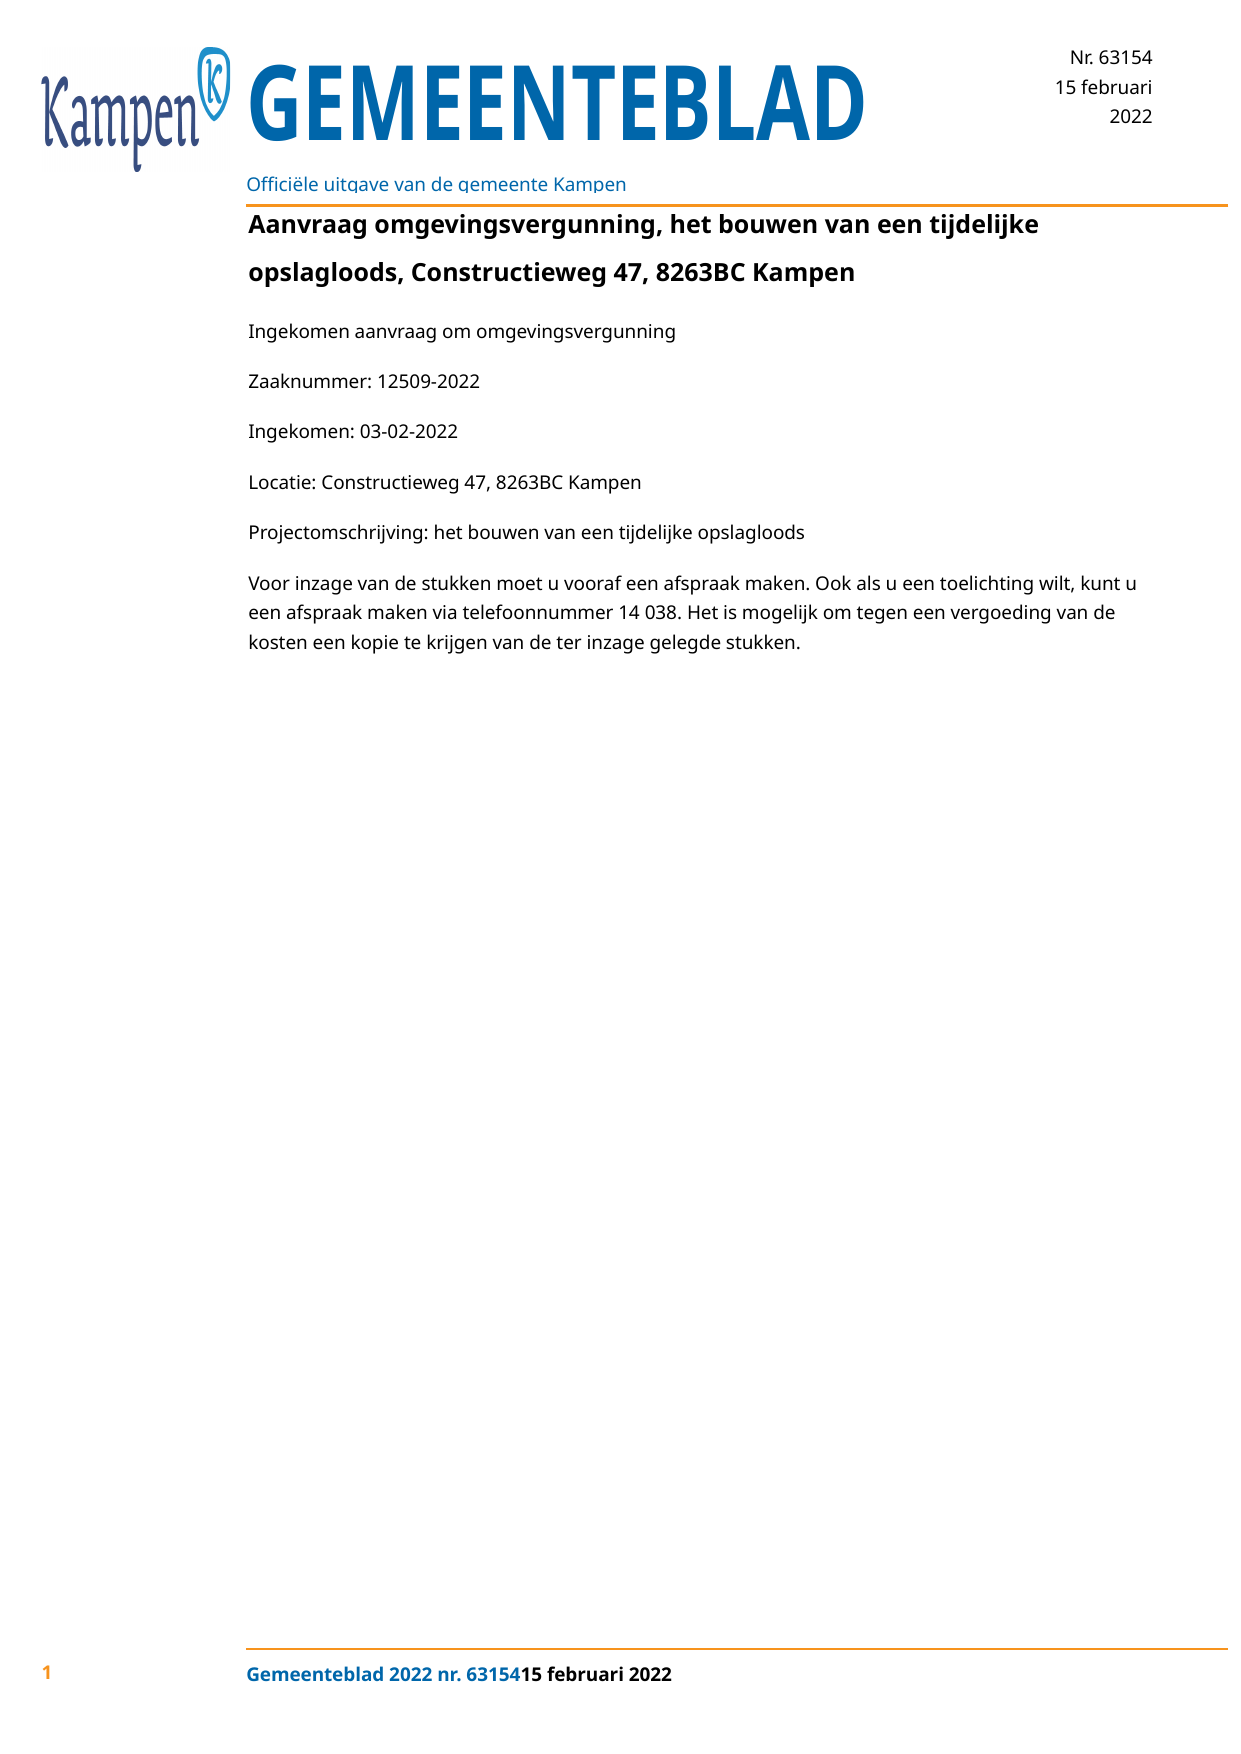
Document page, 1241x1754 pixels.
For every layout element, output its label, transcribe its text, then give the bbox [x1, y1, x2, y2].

text Ingekomen aanvraag om omgevingsvergunning [248, 318, 1152, 344]
text Zaaknummer: 12509-2022 [248, 368, 1152, 394]
picture [41, 47, 231, 172]
text Locatie: Constructieweg 47, 8263BC Kampen [248, 469, 1152, 495]
text Voor inzage van de stukken moet u vooraf een afspraak maken. Ook als u een toelichting wilt, kunt u een afspraak maken via telefoonnummer 14 038. Het is mogelijk om tegen een vergoeding van de kosten een kopie te krijgen van de ter inzage gelegde stukken. [248, 570, 1152, 655]
text Ingekomen: 03-02-2022 [248, 419, 1152, 444]
text Projectomschrijving: het bouwen van een tijdelijke opslagloods [248, 519, 1152, 545]
text Aanvraag omgevingsvergunning, het bouwen van een tijdelijke opslagloods, Constructieweg 47, 8263BC Kampen [248, 207, 1152, 288]
